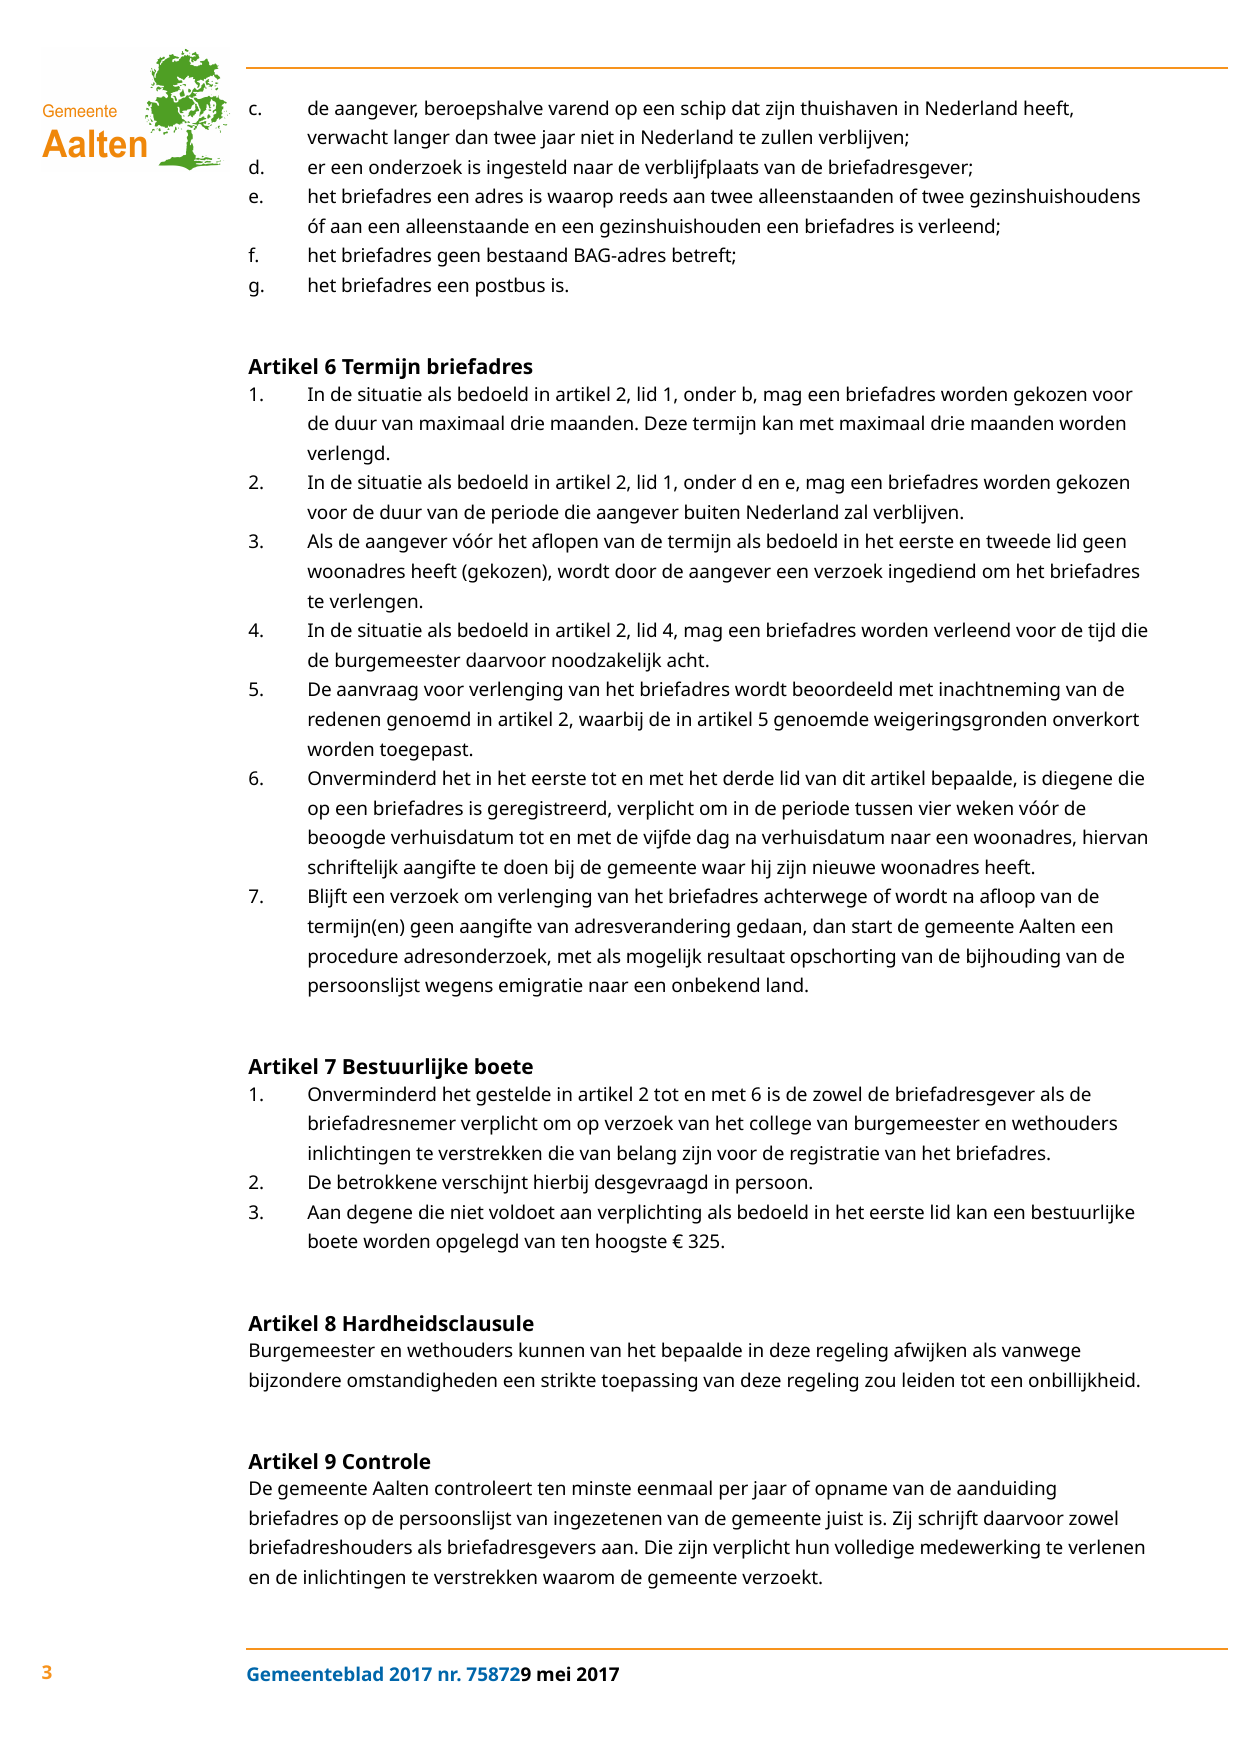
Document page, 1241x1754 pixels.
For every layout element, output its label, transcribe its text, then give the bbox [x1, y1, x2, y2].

list Onverminderd het in het eerste tot en met het derde lid van dit artikel bepaalde, is diegene die op een briefadres is geregistreerd, verplicht om in de periode tussen vier weken vóór de beoogde verhuisdatum tot en met de vijfde dag na verhuisdatum naar een woonadres, hiervan schriftelijk aangifte te doen bij de gemeente waar hij zijn nieuwe woonadres heeft. [248, 765, 1152, 880]
text De gemeente Aalten controleert ten minste eenmaal per jaar of opname van de aanduiding briefadres op de persoonslijst van ingezetenen van de gemeente juist is. Zij schrijft daarvoor zowel briefadreshouders als briefadresgevers aan. Die zijn verplicht hun volledige medewerking te verlenen en de inlichtingen te verstrekken waarom de gemeente verzoekt. [248, 1475, 1152, 1590]
list het briefadres een postbus is. [248, 272, 1152, 298]
list de aangever, beroepshalve varend op een schip dat zijn thuishaven in Nederland heeft, verwacht langer dan twee jaar niet in Nederland te zullen verblijven; [248, 95, 1152, 150]
text Artikel 6 Termijn briefadres [248, 352, 1152, 381]
text Artikel 8 Hardheidsclausule [248, 1309, 1152, 1337]
list De betrokkene verschijnt hierbij desgevraagd in persoon. [248, 1169, 1152, 1195]
list Aan degene die niet voldoet aan verplichting als bedoeld in het eerste lid kan een bestuurlijke boete worden opgelegd van ten hoogste € 325. [248, 1199, 1152, 1254]
list het briefadres geen bestaand BAG-adres betreft; [248, 243, 1152, 268]
list Onverminderd het gestelde in artikel 2 tot en met 6 is de zowel de briefadresgever als de briefadresnemer verplicht om op verzoek van het college van burgemeester en wethouders inlichtingen te verstrekken die van belang zijn voor de registratie van het briefadres. [248, 1081, 1152, 1166]
list Als de aangever vóór het aflopen van de termijn als bedoeld in het eerste en tweede lid geen woonadres heeft (gekozen), wordt door de aangever een verzoek ingediend om het briefadres te verlengen. [248, 529, 1152, 613]
list Blijft een verzoek om verlenging van het briefadres achterwege of wordt na afloop van de termijn(en) geen aangifte van adresverandering gedaan, dan start de gemeente Aalten een procedure adresonderzoek, met als mogelijk resultaat opschorting van de bijhouding van de persoonslijst wegens emigratie naar een onbekend land. [248, 884, 1152, 998]
picture [41, 47, 231, 172]
list er een onderzoek is ingesteld naar de verblijfplaats van de briefadresgever; [248, 154, 1152, 180]
list In de situatie als bedoeld in artikel 2, lid 1, onder b, mag een briefadres worden gekozen voor de duur van maximaal drie maanden. Deze termijn kan met maximaal drie maanden worden verlengd. [248, 381, 1152, 466]
list In de situatie als bedoeld in artikel 2, lid 4, mag een briefadres worden verleend voor de tijd die de burgemeester daarvoor noodzakelijk acht. [248, 617, 1152, 673]
list het briefadres een adres is waarop reeds aan twee alleenstaanden of twee gezinshuishoudens óf aan een alleenstaande en een gezinshuishouden een briefadres is verleend; [248, 183, 1152, 239]
text Artikel 7 Bestuurlijke boete [248, 1052, 1152, 1081]
list De aanvraag voor verlenging van het briefadres wordt beoordeeld met inachtneming van de redenen genoemd in artikel 2, waarbij de in artikel 5 genoemde weigeringsgronden onverkort worden toegepast. [248, 677, 1152, 761]
list In de situatie als bedoeld in artikel 2, lid 1, onder d en e, mag een briefadres worden gekozen voor de duur van de periode die aangever buiten Nederland zal verblijven. [248, 469, 1152, 525]
text Burgemeester en wethouders kunnen van het bepaalde in deze regeling afwijken als vanwege bijzondere omstandigheden een strikte toepassing van deze regeling zou leiden tot een onbillijkheid. [248, 1337, 1152, 1392]
text Artikel 9 Controle [248, 1447, 1152, 1475]
